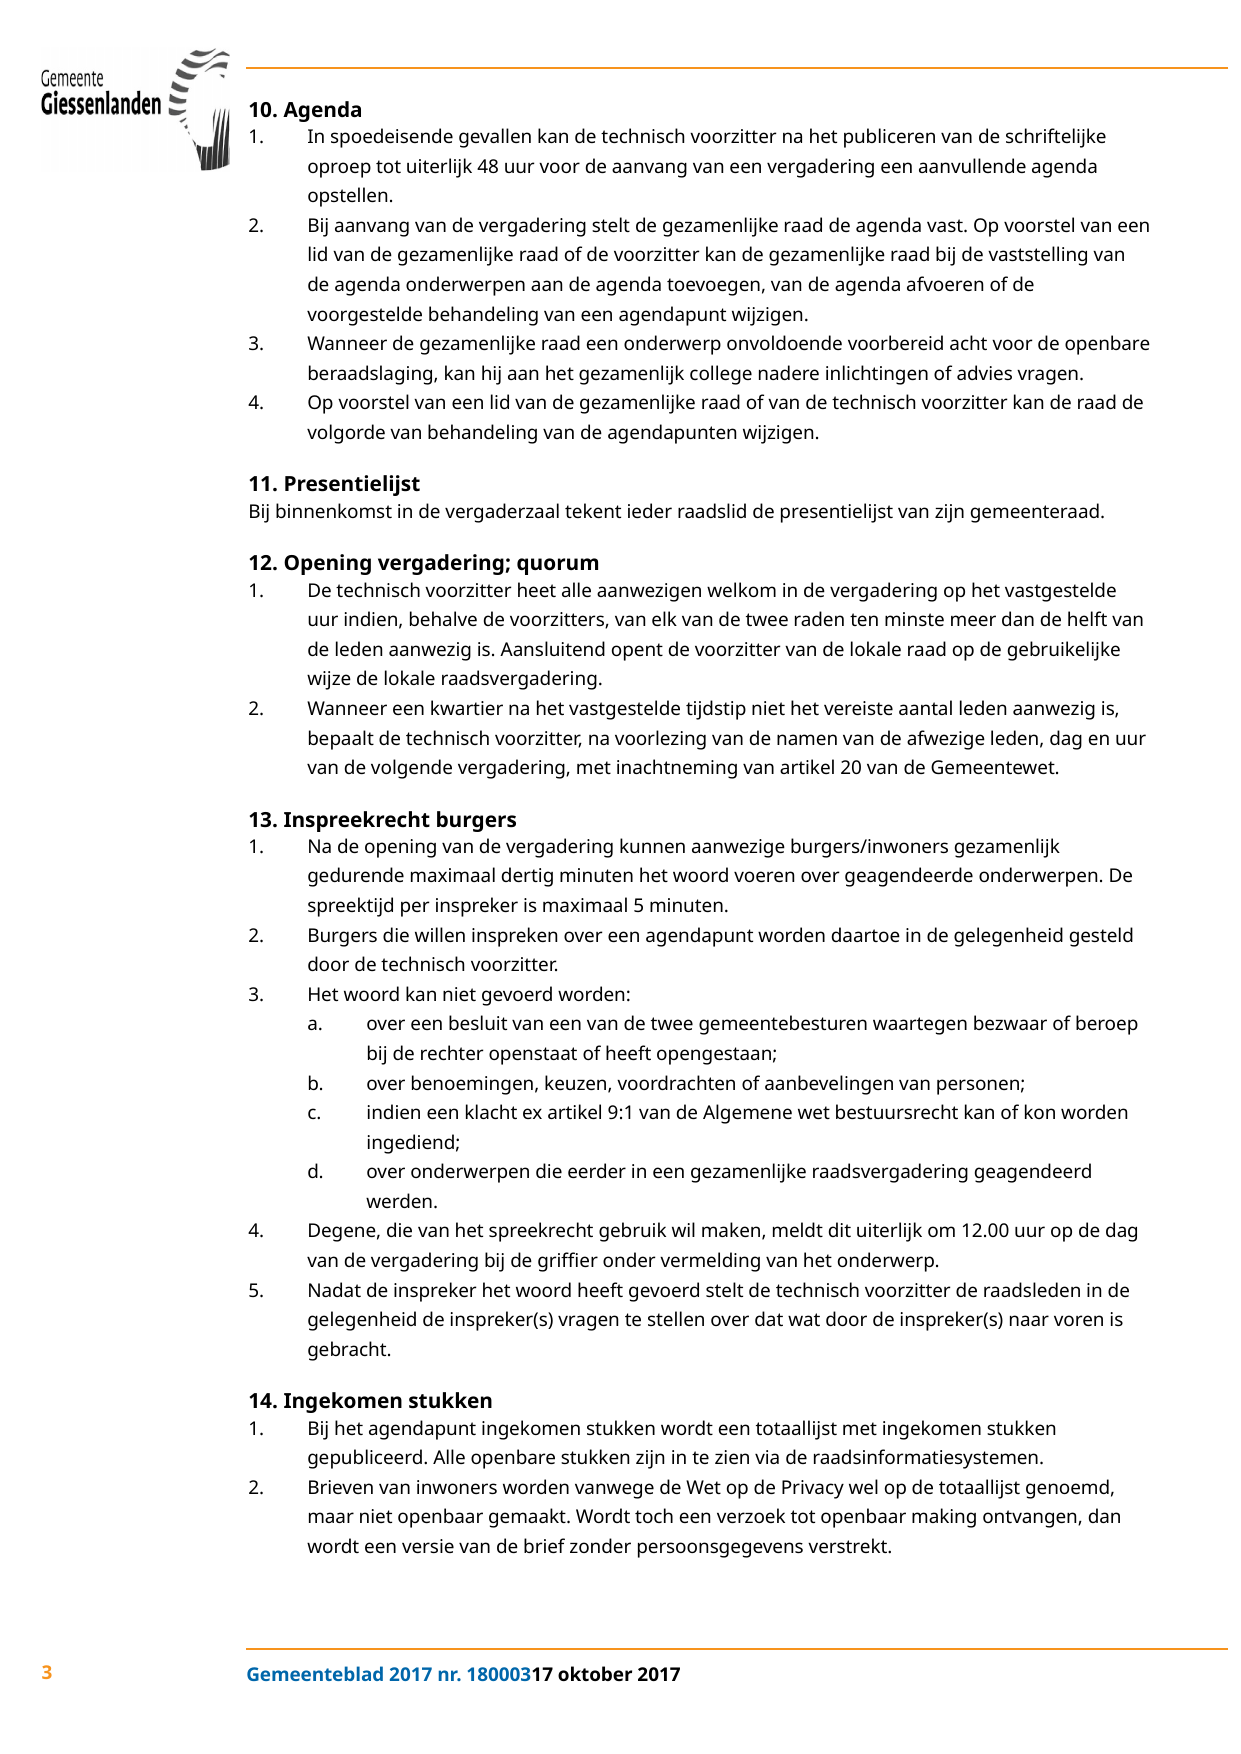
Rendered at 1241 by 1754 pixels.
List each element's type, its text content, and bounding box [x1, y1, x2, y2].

list Wanneer een kwartier na het vastgestelde tijdstip niet het vereiste aantal leden aanwezig is, bepaalt de technisch voorzitter, na voorlezing van de namen van de afwezige leden, dag en uur van de volgende vergadering, met inachtneming van artikel 20 van de Gemeentewet. [248, 695, 1152, 780]
list Op voorstel van een lid van de gezamenlijke raad of van de technisch voorzitter kan de raad de volgorde van behandeling van de agendapunten wijzigen. [248, 389, 1152, 445]
list Bij het agendapunt ingekomen stukken wordt een totaallijst met ingekomen stukken gepubliceerd. Alle openbare stukken zijn in te zien via de raadsinformatiesystemen. [248, 1415, 1152, 1470]
list over onderwerpen die eerder in een gezamenlijke raadsvergadering geagendeerd werden. [307, 1158, 1152, 1214]
list Burgers die willen inspreken over een agendapunt worden daartoe in de gelegenheid gesteld door de technisch voorzitter. [248, 922, 1152, 977]
text 11. Presentielijst [248, 469, 1152, 498]
text 14. Ingekomen stukken [248, 1386, 1152, 1415]
text 13. Inspreekrecht burgers [248, 805, 1152, 833]
list indien een klacht ex artikel 9:1 van de Algemene wet bestuursrecht kan of kon worden ingediend; [307, 1099, 1152, 1155]
list over benoemingen, keuzen, voordrachten of aanbevelingen van personen; [307, 1070, 1152, 1096]
list Brieven van inwoners worden vanwege de Wet op de Privacy wel op de totaallijst genoemd, maar niet openbaar gemaakt. Wordt toch een verzoek tot openbaar making ontvangen, dan wordt een versie van de brief zonder persoonsgegevens verstrekt. [248, 1474, 1152, 1559]
list De technisch voorzitter heet alle aanwezigen welkom in de vergadering op het vastgestelde uur indien, behalve de voorzitters, van elk van de twee raden ten minste meer dan de helft van de leden aanwezig is. Aansluitend opent de voorzitter van de lokale raad op de gebruikelijke wijze de lokale raadsvergadering. [248, 577, 1152, 691]
list over een besluit van een van de twee gemeentebesturen waartegen bezwaar of beroep bij de rechter openstaat of heeft opengestaan; [307, 1011, 1152, 1066]
list Het woord kan niet gevoerd worden: [248, 981, 1152, 1007]
list Nadat de inspreker het woord heeft gevoerd stelt de technisch voorzitter de raadsleden in de gelegenheid de inspreker(s) vragen te stellen over dat wat door de inspreker(s) naar voren is gebracht. [248, 1277, 1152, 1362]
text Bij binnenkomst in de vergaderzaal tekent ieder raadslid de presentielijst van zijn gemeenteraad. [248, 498, 1152, 524]
text 12. Opening vergadering; quorum [248, 548, 1152, 577]
list Na de opening van de vergadering kunnen aanwezige burgers/inwoners gezamenlijk gedurende maximaal dertig minuten het woord voeren over geagendeerde onderwerpen. De spreektijd per inspreker is maximaal 5 minuten. [248, 833, 1152, 918]
list In spoedeisende gevallen kan de technisch voorzitter na het publiceren van de schriftelijke oproep tot uiterlijk 48 uur voor de aanvang van een vergadering een aanvullende agenda opstellen. [248, 123, 1152, 208]
list Bij aanvang van de vergadering stelt de gezamenlijke raad de agenda vast. Op voorstel van een lid van de gezamenlijke raad of de voorzitter kan de gezamenlijke raad bij de vaststelling van de agenda onderwerpen aan de agenda toevoegen, van de agenda afvoeren of de voorgestelde behandeling van een agendapunt wijzigen. [248, 212, 1152, 326]
list Wanneer de gezamenlijke raad een onderwerp onvoldoende voorbereid acht voor de openbare beraadslaging, kan hij aan het gezamenlijk college nadere inlichtingen of advies vragen. [248, 330, 1152, 386]
picture [41, 47, 231, 172]
list Degene, die van het spreekrecht gebruik wil maken, meldt dit uiterlijk om 12.00 uur op de dag van de vergadering bij de griffier onder vermelding van het onderwerp. [248, 1218, 1152, 1273]
text 10. Agenda [248, 95, 1152, 123]
